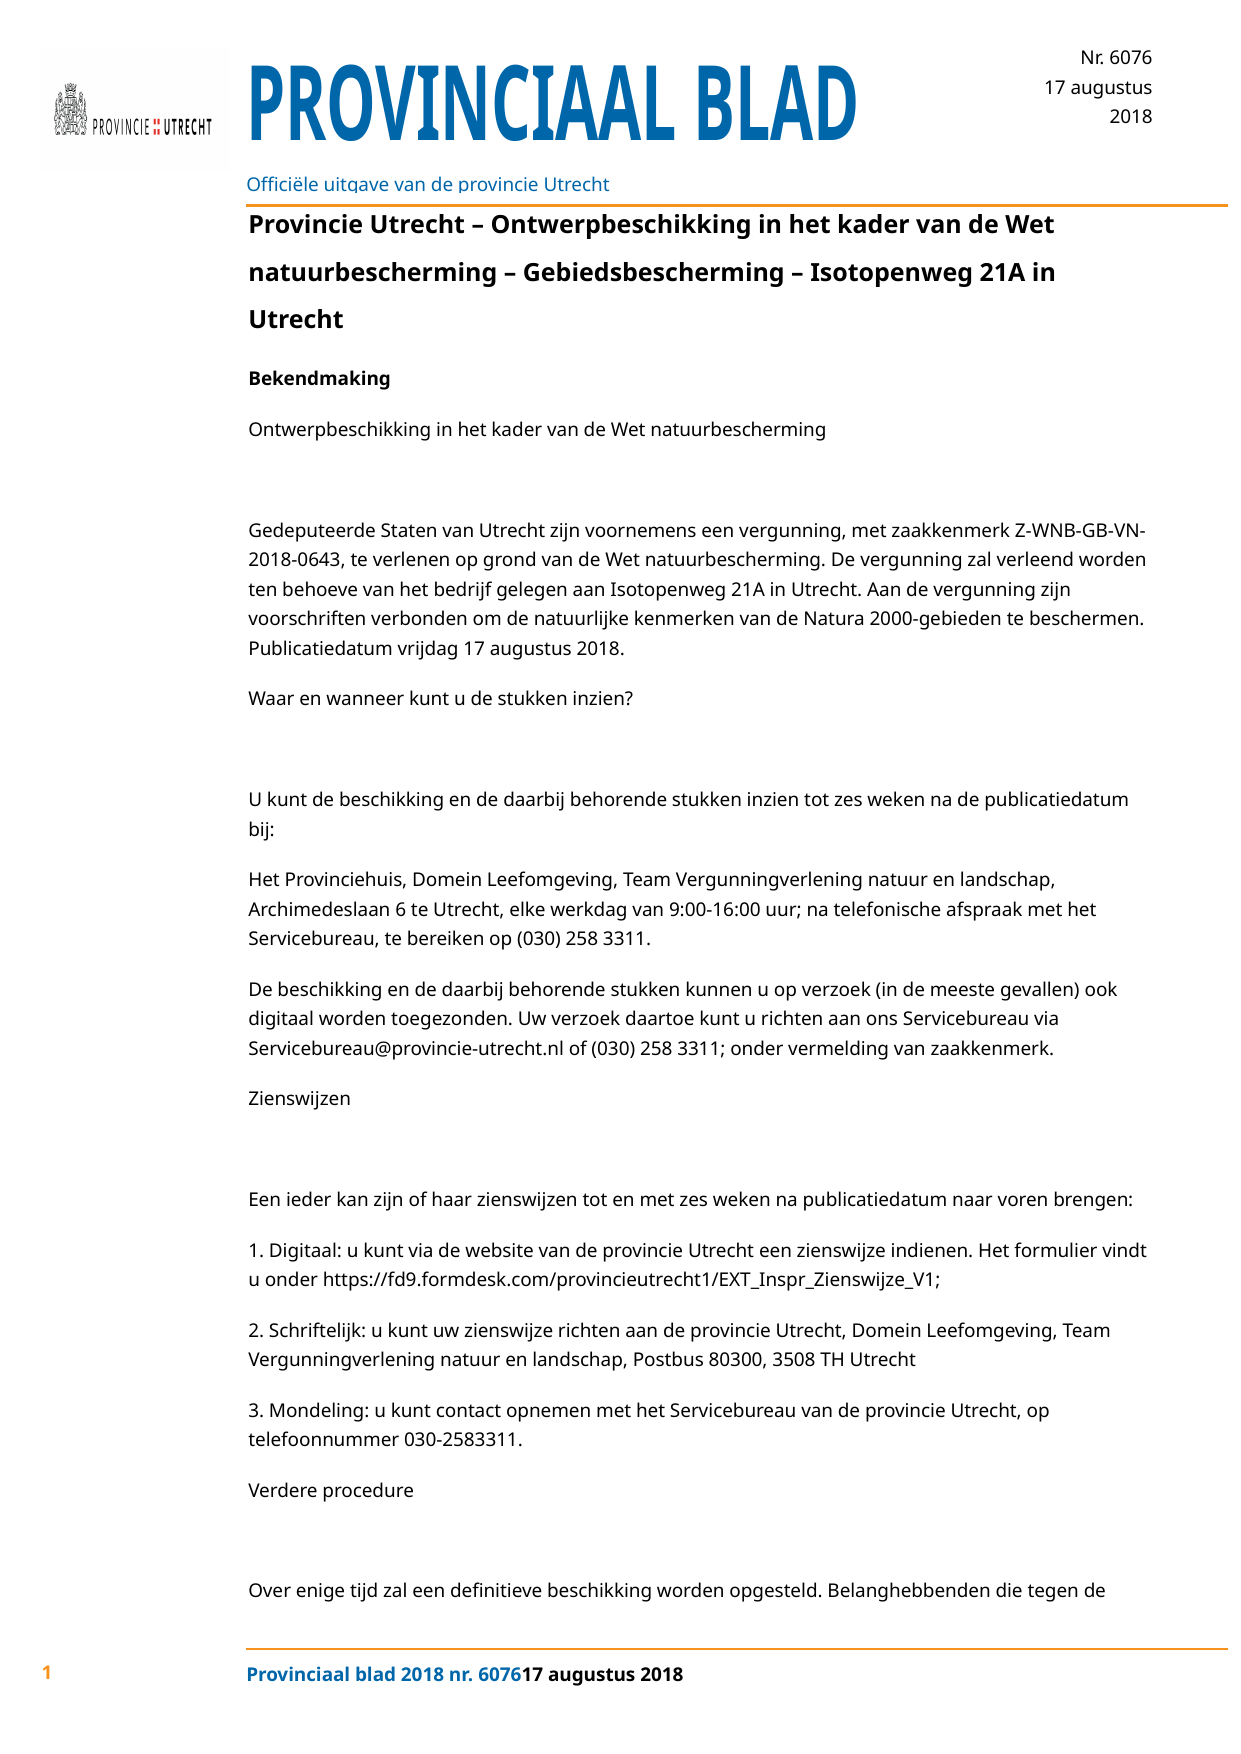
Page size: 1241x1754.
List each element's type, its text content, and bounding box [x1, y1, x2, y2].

picture [41, 47, 231, 172]
text 1. Digitaal: u kunt via de website van de provincie Utrecht een zienswijze indienen. Het formulier vindt u onder https://fd9.formdesk.com/provincieutrecht1/EXT_Inspr_Zienswijze_V1; [248, 1237, 1152, 1292]
text Ontwerpbeschikking in het kader van de Wet natuurbescherming [248, 416, 1152, 442]
text Bekendmaking [248, 366, 1152, 391]
text Zienswijzen [248, 1086, 1152, 1111]
text U kunt de beschikking en de daarbij behorende stukken inzien tot zes weken na de publicatiedatum bij: [248, 786, 1152, 842]
text Over enige tijd zal een definitieve beschikking worden opgesteld. Belanghebbenden die tegen de [248, 1578, 1152, 1603]
text 3. Mondeling: u kunt contact opnemen met het Servicebureau van de provincie Utrecht, op telefoonnummer 030-2583311. [248, 1397, 1152, 1452]
text De beschikking en de daarbij behorende stukken kunnen u op verzoek (in de meeste gevallen) ook digitaal worden toegezonden. Uw verzoek daartoe kunt u richten aan ons Servicebureau via Servicebureau@provincie-utrecht.nl of (030) 258 3311; onder vermelding van zaakkenmerk. [248, 976, 1152, 1061]
text Provincie Utrecht – Ontwerpbeschikking in het kader van de Wet natuurbescherming – Gebiedsbescherming – Isotopenweg 21A in Utrecht [248, 207, 1152, 336]
text Waar en wanneer kunt u de stukken inzien? [248, 686, 1152, 711]
text Het Provinciehuis, Domein Leefomgeving, Team Vergunningverlening natuur en landschap, Archimedeslaan 6 te Utrecht, elke werkdag van 9:00-16:00 uur; na telefonische afspraak met het Servicebureau, te bereiken op (030) 258 3311. [248, 866, 1152, 951]
text Een ieder kan zijn of haar zienswijzen tot en met zes weken na publicatiedatum naar voren brengen: [248, 1186, 1152, 1212]
text 2. Schriftelijk: u kunt uw zienswijze richten aan de provincie Utrecht, Domein Leefomgeving, Team Vergunningverlening natuur en landschap, Postbus 80300, 3508 TH Utrecht [248, 1317, 1152, 1372]
text Gedeputeerde Staten van Utrecht zijn voornemens een vergunning, met zaakkenmerk Z-WNB-GB-VN-2018-0643, te verlenen op grond van de Wet natuurbescherming. De vergunning zal verleend worden ten behoeve van het bedrijf gelegen aan Isotopenweg 21A in Utrecht. Aan de vergunning zijn voorschriften verbonden om de natuurlijke kenmerken van de Natura 2000-gebieden te beschermen. Publicatiedatum vrijdag 17 augustus 2018. [248, 517, 1152, 661]
text Verdere procedure [248, 1477, 1152, 1502]
